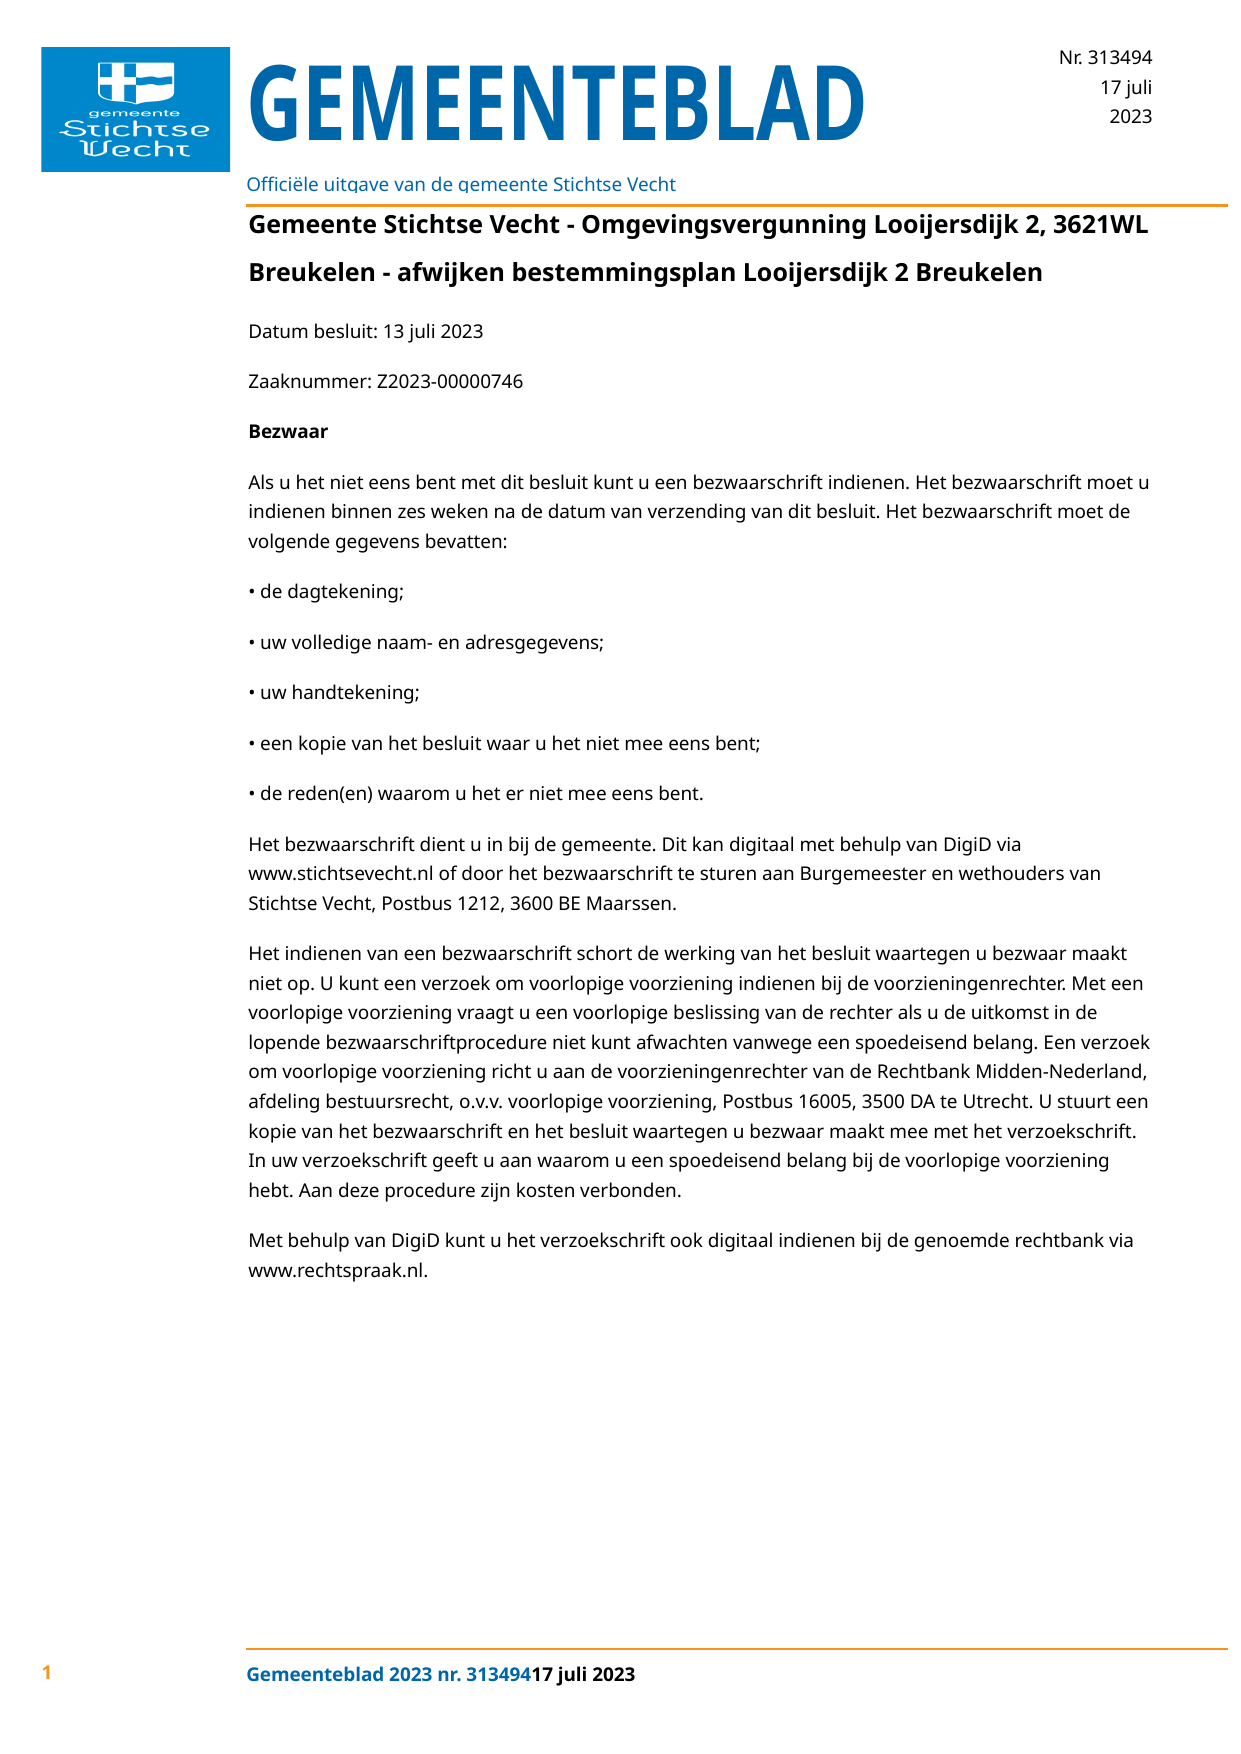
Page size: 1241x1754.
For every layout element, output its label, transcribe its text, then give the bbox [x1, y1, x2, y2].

text • de reden(en) waarom u het er niet mee eens bent. [248, 780, 1152, 806]
text Het indienen van een bezwaarschrift schort de werking van het besluit waartegen u bezwaar maakt niet op. U kunt een verzoek om voorlopige voorziening indienen bij de voorzieningenrechter. Met een voorlopige voorziening vraagt u een voorlopige beslissing van de rechter als u de uitkomst in de lopende bezwaarschriftprocedure niet kunt afwachten vanwege een spoedeisend belang. Een verzoek om voorlopige voorziening richt u aan de voorzieningenrechter van de Rechtbank Midden-Nederland, afdeling bestuursrecht, o.v.v. voorlopige voorziening, Postbus 16005, 3500 DA te Utrecht. U stuurt een kopie van het bezwaarschrift en het besluit waartegen u bezwaar maakt mee met het verzoekschrift. In uw verzoekschrift geeft u aan waarom u een spoedeisend belang bij de voorlopige voorziening hebt. Aan deze procedure zijn kosten verbonden. [248, 940, 1152, 1203]
text • de dagtekening; [248, 579, 1152, 604]
text Zaaknummer: Z2023-00000746 [248, 368, 1152, 394]
picture [99, 63, 135, 101]
picture [137, 63, 174, 103]
text Bezwaar [248, 419, 1152, 444]
text Het bezwaarschrift dient u in bij de gemeente. Dit kan digitaal met behulp van DigiD via www.stichtsevecht.nl of door het bezwaarschrift te sturen aan Burgemeester en wethouders van Stichtse Vecht, Postbus 1212, 3600 BE Maarssen. [248, 831, 1152, 916]
text • een kopie van het besluit waar u het niet mee eens bent; [248, 730, 1152, 756]
text Als u het niet eens bent met dit besluit kunt u een bezwaarschrift indienen. Het bezwaarschrift moet u indienen binnen zes weken na de datum van verzending van dit besluit. Het bezwaarschrift moet de volgende gegevens bevatten: [248, 469, 1152, 554]
text Datum besluit: 13 juli 2023 [248, 318, 1152, 344]
text Met behulp van DigiD kunt u het verzoekschrift ook digitaal indienen bij de genoemde rechtbank via www.rechtspraak.nl. [248, 1227, 1152, 1283]
text • uw volledige naam- en adresgegevens; [248, 629, 1152, 655]
text Gemeente Stichtse Vecht - Omgevingsvergunning Looijersdijk 2, 3621WL Breukelen - afwijken bestemmingsplan Looijersdijk 2 Breukelen [248, 207, 1152, 288]
text • uw handtekening; [248, 679, 1152, 705]
